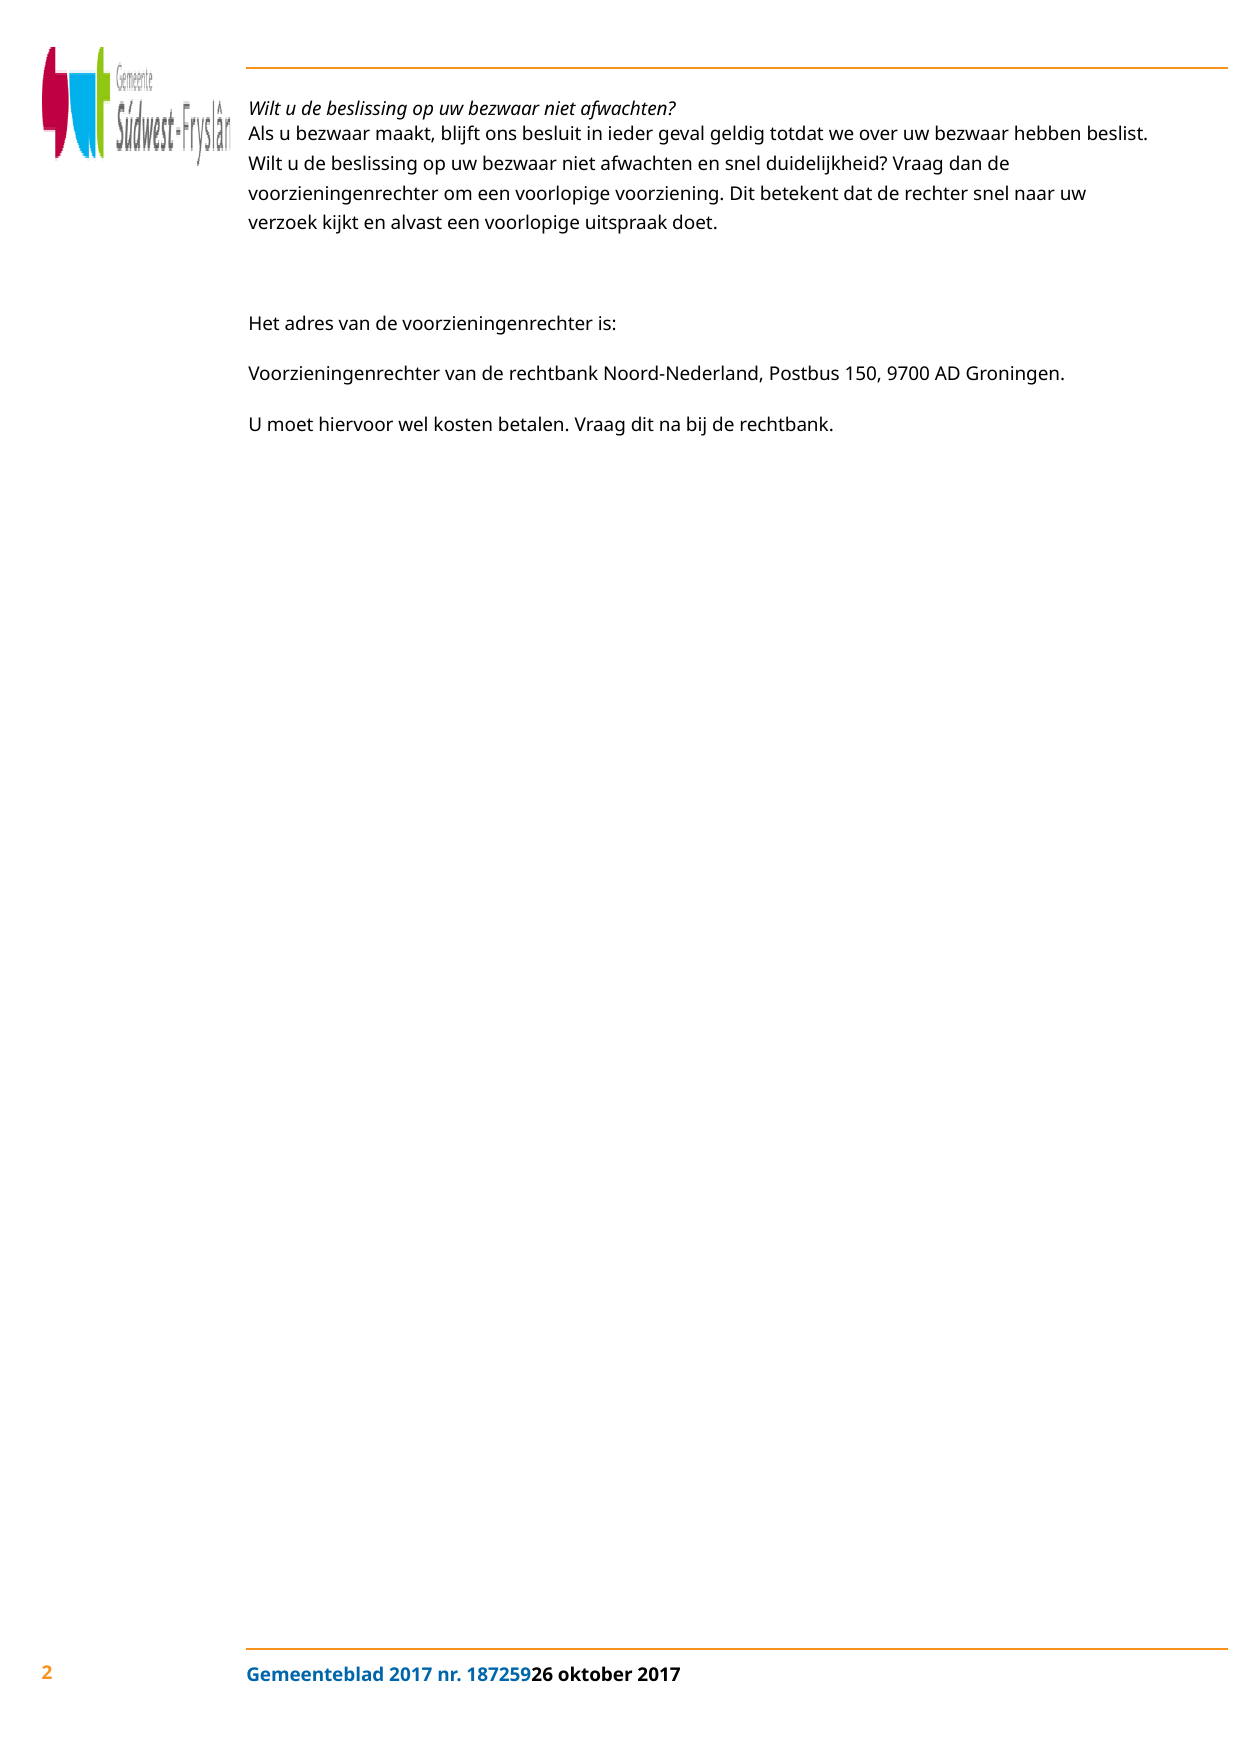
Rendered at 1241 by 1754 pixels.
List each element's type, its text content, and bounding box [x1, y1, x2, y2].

text U moet hiervoor wel kosten betalen. Vraag dit na bij de rechtbank. [248, 411, 1152, 437]
text Het adres van de voorzieningenrechter is: [248, 310, 1152, 336]
text Wilt u de beslissing op uw bezwaar niet afwachten? [248, 95, 1152, 121]
text Voorzieningenrechter van de rechtbank Noord-Nederland, Postbus 150, 9700 AD Groningen. [248, 361, 1152, 386]
picture [41, 47, 231, 172]
text Als u bezwaar maakt, blijft ons besluit in ieder geval geldig totdat we over uw bezwaar hebben beslist. Wilt u de beslissing op uw bezwaar niet afwachten en snel duidelijkheid? Vraag dan de voorzieningenrechter om een voorlopige voorziening. Dit betekent dat de rechter snel naar uw verzoek kijkt en alvast een voorlopige uitspraak doet. [248, 121, 1152, 235]
